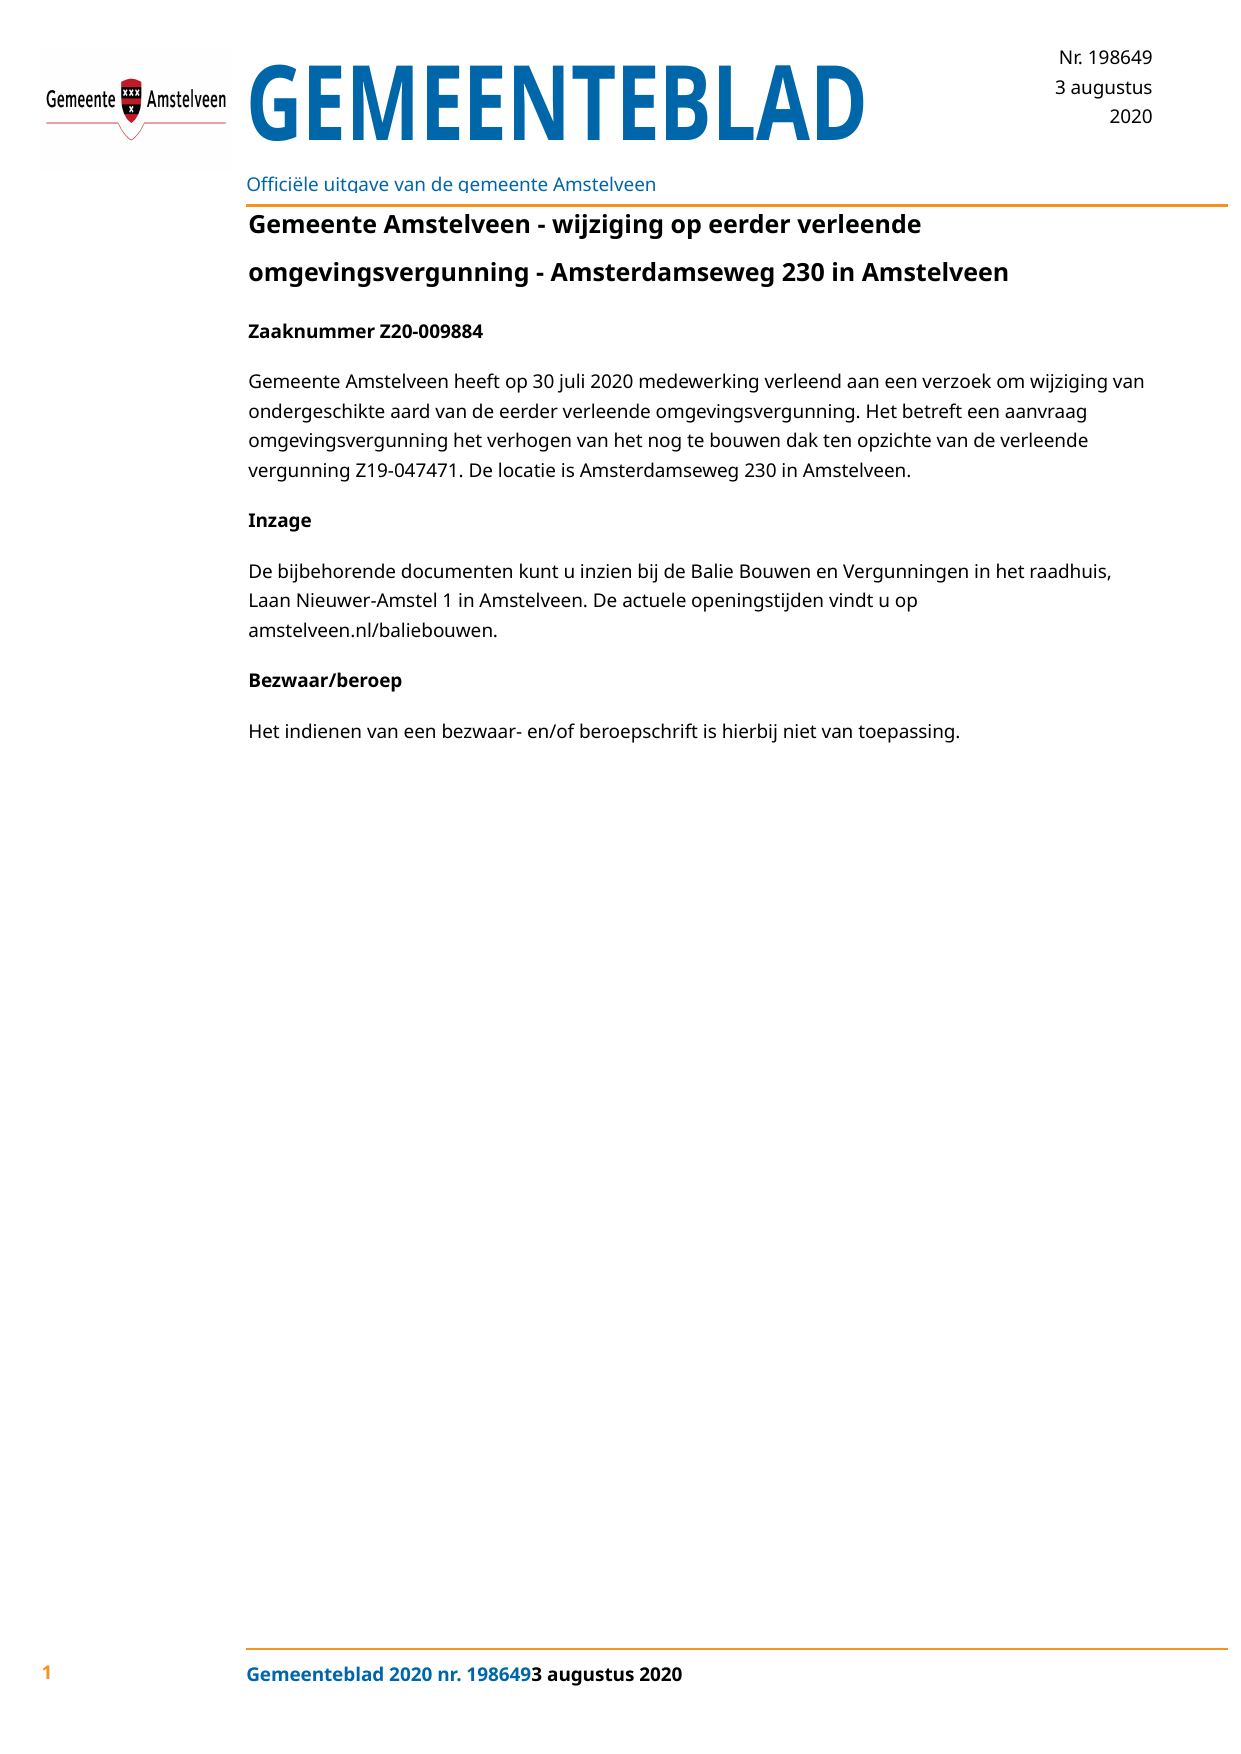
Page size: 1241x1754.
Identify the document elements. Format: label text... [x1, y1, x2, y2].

text Het indienen van een bezwaar- en/of beroepschrift is hierbij niet van toepassing. [248, 718, 1152, 744]
text Zaaknummer Z20-009884 [248, 318, 1152, 344]
text Gemeente Amstelveen - wijziging op eerder verleende omgevingsvergunning - Amsterdamseweg 230 in Amstelveen [248, 207, 1152, 288]
picture [41, 47, 231, 172]
text Gemeente Amstelveen heeft op 30 juli 2020 medewerking verleend aan een verzoek om wijziging van ondergeschikte aard van de eerder verleende omgevingsvergunning. Het betreft een aanvraag omgevingsvergunning het verhogen van het nog te bouwen dak ten opzichte van de verleende vergunning Z19-047471. De locatie is Amsterdamseweg 230 in Amstelveen. [248, 368, 1152, 483]
text De bijbehorende documenten kunt u inzien bij de Balie Bouwen en Vergunningen in het raadhuis, Laan Nieuwer-Amstel 1 in Amstelveen. De actuele openingstijden vindt u op amstelveen.nl/baliebouwen. [248, 558, 1152, 643]
text Inzage [248, 507, 1152, 533]
text Bezwaar/beroep [248, 667, 1152, 693]
